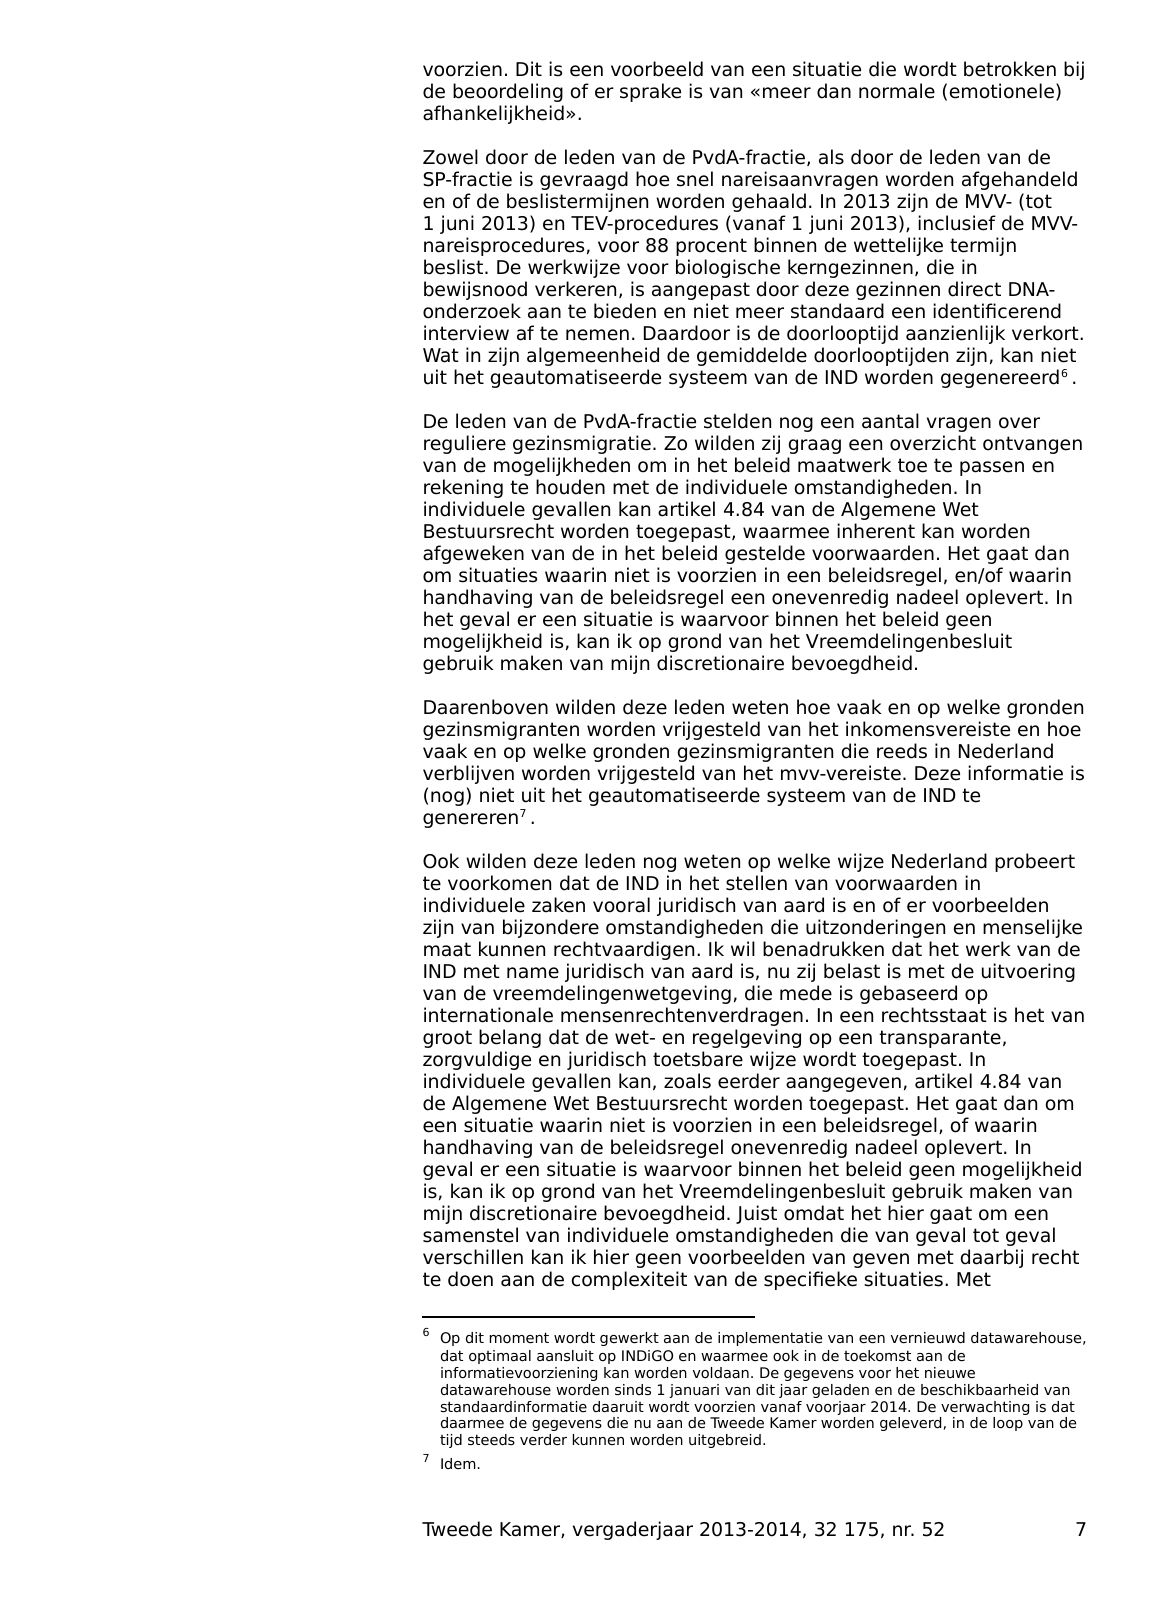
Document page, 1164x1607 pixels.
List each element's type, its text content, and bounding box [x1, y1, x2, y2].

text Op dit moment wordt gewerkt aan de implementatie van een vernieuwd datawarehouse, dat optimaal aansluit op INDiGO en waarmee ook in de toekomst aan de informatievoorziening kan worden voldaan. De gegevens voor het nieuwe datawarehouse worden sinds 1 januari van dit jaar geladen en de beschikbaarheid van standaardinformatie daaruit wordt voorzien vanaf voorjaar 2014. De verwachting is dat daarmee de gegevens die nu aan de Tweede Kamer worden geleverd, in de loop van de tijd steeds verder kunnen worden uitgebreid. [422, 1326, 1087, 1449]
text voorzien. Dit is een voorbeeld van een situatie die wordt betrokken bij de beoordeling of er sprake is van «meer dan normale (emotionele) afhankelijkheid». [422, 59, 1087, 125]
text Idem. [422, 1452, 1087, 1474]
text De leden van de PvdA-fractie stelden nog een aantal vragen over reguliere gezinsmigratie. Zo wilden zij graag een overzicht ontvangen van de mogelijkheden om in het beleid maatwerk toe te passen en rekening te houden met de individuele omstandigheden. In individuele gevallen kan artikel 4.84 van de Algemene Wet Bestuursrecht worden toegepast, waarmee inherent kan worden afgeweken van de in het beleid gestelde voorwaarden. Het gaat dan om situaties waarin niet is voorzien in een beleidsregel, en/of waarin handhaving van de beleidsregel een onevenredig nadeel oplevert. In het geval er een situatie is waarvoor binnen het beleid geen mogelijkheid is, kan ik op grond van het Vreemdelingenbesluit gebruik maken van mijn discretionaire bevoegdheid. [422, 411, 1087, 675]
text Ook wilden deze leden nog weten op welke wijze Nederland probeert te voorkomen dat de IND in het stellen van voorwaarden in individuele zaken vooral juridisch van aard is en of er voorbeelden zijn van bijzondere omstandigheden die uitzonderingen en menselijke maat kunnen rechtvaardigen. Ik wil benadrukken dat het werk van de IND met name juridisch van aard is, nu zij belast is met de uitvoering van de vreemdelingenwetgeving, die mede is gebaseerd op internationale mensenrechtenverdragen. In een rechtsstaat is het van groot belang dat de wet- en regelgeving op een transparante, zorgvuldige en juridisch toetsbare wijze wordt toegepast. In individuele gevallen kan, zoals eerder aangegeven, artikel 4.84 van de Algemene Wet Bestuursrecht worden toegepast. Het gaat dan om een situatie waarin niet is voorzien in een beleidsregel, of waarin handhaving van de beleidsregel onevenredig nadeel oplevert. In geval er een situatie is waarvoor binnen het beleid geen mogelijkheid is, kan ik op grond van het Vreemdelingenbesluit gebruik maken van mijn discretionaire bevoegdheid. Juist omdat het hier gaat om een samenstel van individuele omstandigheden die van geval tot geval verschillen kan ik hier geen voorbeelden van geven met daarbij recht te doen aan de complexiteit van de specifieke situaties. Met [422, 851, 1087, 1291]
text Daarenboven wilden deze leden weten hoe vaak en op welke gronden gezinsmigranten worden vrijgesteld van het inkomensvereiste en hoe vaak en op welke gronden gezinsmigranten die reeds in Nederland verblijven worden vrijgesteld van het mvv-vereiste. Deze informatie is (nog) niet uit het geautomatiseerde systeem van de IND te genereren. [422, 697, 1087, 829]
text Zowel door de leden van de PvdA-fractie, als door de leden van de SP-fractie is gevraagd hoe snel nareisaanvragen worden afgehandeld en of de beslistermijnen worden gehaald. In 2013 zijn de MVV- (tot 1 juni 2013) en TEV-procedures (vanaf 1 juni 2013), inclusief de MVV-nareisprocedures, voor 88 procent binnen de wettelijke termijn beslist. De werkwijze voor biologische kerngezinnen, die in bewijsnood verkeren, is aangepast door deze gezinnen direct DNA-onderzoek aan te bieden en niet meer standaard een identificerend interview af te nemen. Daardoor is de doorlooptijd aanzienlijk verkort. Wat in zijn algemeenheid de gemiddelde doorlooptijden zijn, kan niet uit het geautomatiseerde systeem van de IND worden gegenereerd. [422, 147, 1087, 389]
